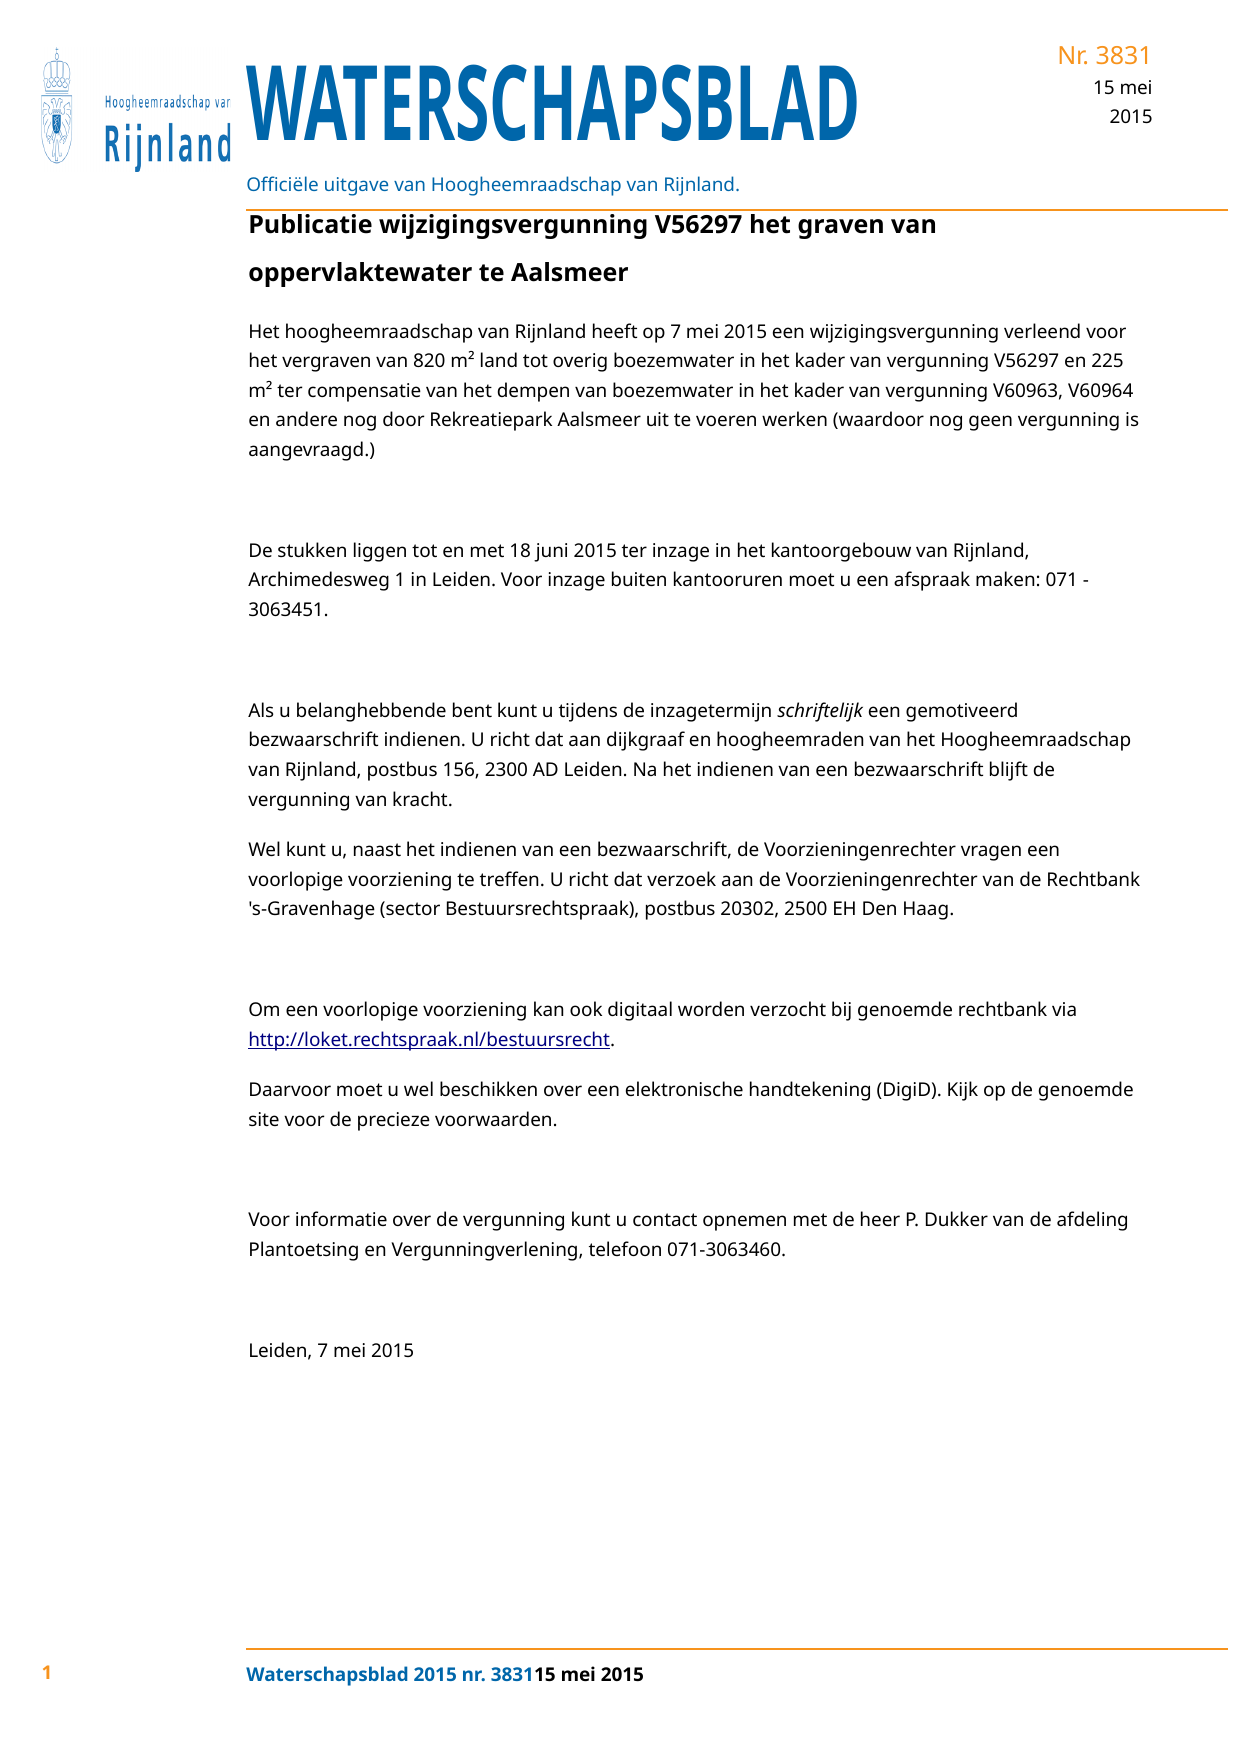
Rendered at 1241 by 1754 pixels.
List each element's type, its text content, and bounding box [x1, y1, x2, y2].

text Wel kunt u, naast het indienen van een bezwaarschrift, de Voorzieningenrechter vragen een voorlopige voorziening te treffen. U richt dat verzoek aan de Voorzieningenrechter van de Rechtbank 's-Gravenhage (sector Bestuursrechtspraak), postbus 20302, 2500 EH Den Haag. [248, 836, 1152, 921]
text Als u belanghebbende bent kunt u tijdens de inzagetermijn schriftelijk een gemotiveerd bezwaarschrift indienen. U richt dat aan dijkgraaf en hoogheemraden van het Hoogheemraadschap van Rijnland, postbus 156, 2300 AD Leiden. Na het indienen van een bezwaarschrift blijft de vergunning van kracht. [248, 697, 1152, 812]
text Om een voorlopige voorziening kan ook digitaal worden verzocht bij genoemde rechtbank via http://loket.rechtspraak.nl/bestuursrecht. [248, 996, 1152, 1052]
text Leiden, 7 mei 2015 [248, 1337, 1152, 1363]
picture [41, 47, 231, 172]
text De stukken liggen tot en met 18 juni 2015 ter inzage in het kantoorgebouw van Rijnland, Archimedesweg 1 in Leiden. Voor inzage buiten kantooruren moet u een afspraak maken: 071 - 3063451. [248, 537, 1152, 622]
text Voor informatie over de vergunning kunt u contact opnemen met de heer P. Dukker van de afdeling Plantoetsing en Vergunningverlening, telefoon 071-3063460. [248, 1207, 1152, 1262]
text Publicatie wijzigingsvergunning V56297 het graven van oppervlaktewater te Aalsmeer [248, 211, 1152, 288]
text Het hoogheemraadschap van Rijnland heeft op 7 mei 2015 een wijzigingsvergunning verleend voor het vergraven van 820 m² land tot overig boezemwater in het kader van vergunning V56297 en 225 m² ter compensatie van het dempen van boezemwater in het kader van vergunning V60963, V60964 en andere nog door Rekreatiepark Aalsmeer uit te voeren werken (waardoor nog geen vergunning is aangevraagd.) [248, 318, 1152, 462]
text Daarvoor moet u wel beschikken over een elektronische handtekening (DigiD). Kijk op de genoemde site voor de precieze voorwaarden. [248, 1076, 1152, 1132]
